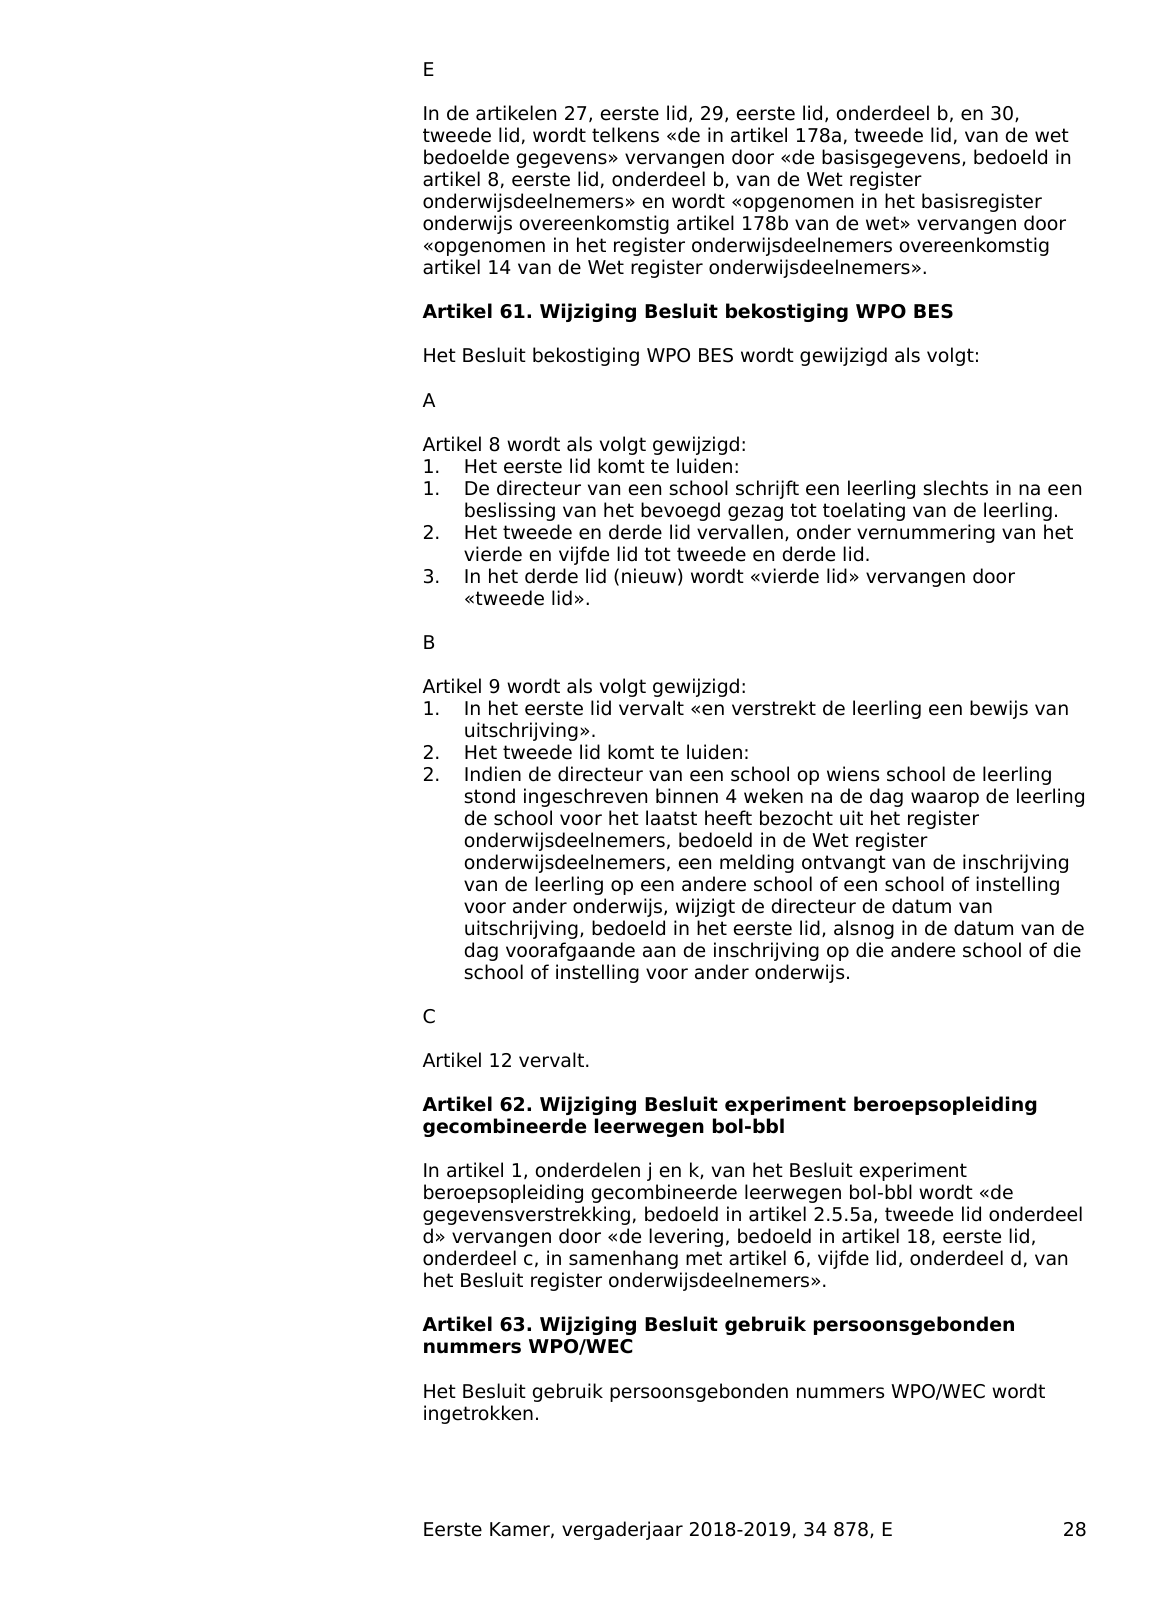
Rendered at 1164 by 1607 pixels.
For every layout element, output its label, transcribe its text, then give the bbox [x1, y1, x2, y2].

subtitle Artikel 63. Wijziging Besluit gebruik persoonsgebonden nummers WPO/WEC [422, 1314, 1087, 1358]
text 1. De directeur van een school schrijft een leerling slechts in na een beslissing van het bevoegd gezag tot toelating van de leerling. [422, 478, 1087, 522]
subtitle C [422, 1006, 1087, 1028]
text 2. Indien de directeur van een school op wiens school de leerling stond ingeschreven binnen 4 weken na de dag waarop de leerling de school voor het laatst heeft bezocht uit het register onderwijsdeelnemers, bedoeld in de Wet register onderwijsdeelnemers, een melding ontvangt van de inschrijving van de leerling op een andere school of een school of instelling voor ander onderwijs, wijzigt de directeur de datum van uitschrijving, bedoeld in het eerste lid, alsnog in de datum van de dag voorafgaande aan de inschrijving op die andere school of die school of instelling voor ander onderwijs. [422, 764, 1087, 984]
text 3. In het derde lid (nieuw) wordt «vierde lid» vervangen door «tweede lid». [422, 566, 1087, 609]
text 2. Het tweede lid komt te luiden: [422, 742, 1087, 764]
subtitle B [422, 632, 1087, 654]
text Het Besluit bekostiging WPO BES wordt gewijzigd als volgt: [422, 345, 1087, 367]
subtitle Artikel 61. Wijziging Besluit bekostiging WPO BES [422, 301, 1087, 323]
text In de artikelen 27, eerste lid, 29, eerste lid, onderdeel b, en 30, tweede lid, wordt telkens «de in artikel 178a, tweede lid, van de wet bedoelde gegevens» vervangen door «de basisgegevens, bedoeld in artikel 8, eerste lid, onderdeel b, van de Wet register onderwijsdeelnemers» en wordt «opgenomen in het basisregister onderwijs overeenkomstig artikel 178b van de wet» vervangen door «opgenomen in het register onderwijsdeelnemers overeenkomstig artikel 14 van de Wet register onderwijsdeelnemers». [422, 103, 1087, 279]
text 1. Het eerste lid komt te luiden: [422, 456, 1087, 478]
subtitle E [422, 59, 1087, 81]
text Artikel 8 wordt als volgt gewijzigd: [422, 434, 1087, 456]
subtitle A [422, 389, 1087, 412]
text 1. In het eerste lid vervalt «en verstrekt de leerling een bewijs van uitschrijving». [422, 698, 1087, 742]
text Artikel 9 wordt als volgt gewijzigd: [422, 676, 1087, 698]
text Artikel 12 vervalt. [422, 1050, 1087, 1072]
text In artikel 1, onderdelen j en k, van het Besluit experiment beroepsopleiding gecombineerde leerwegen bol-bbl wordt «de gegevensverstrekking, bedoeld in artikel 2.5.5a, tweede lid onderdeel d» vervangen door «de levering, bedoeld in artikel 18, eerste lid, onderdeel c, in samenhang met artikel 6, vijfde lid, onderdeel d, van het Besluit register onderwijsdeelnemers». [422, 1160, 1087, 1292]
text 2. Het tweede en derde lid vervallen, onder vernummering van het vierde en vijfde lid tot tweede en derde lid. [422, 522, 1087, 566]
text Het Besluit gebruik persoonsgebonden nummers WPO/WEC wordt ingetrokken. [422, 1381, 1087, 1424]
subtitle Artikel 62. Wijziging Besluit experiment beroepsopleiding gecombineerde leerwegen bol-bbl [422, 1094, 1087, 1138]
